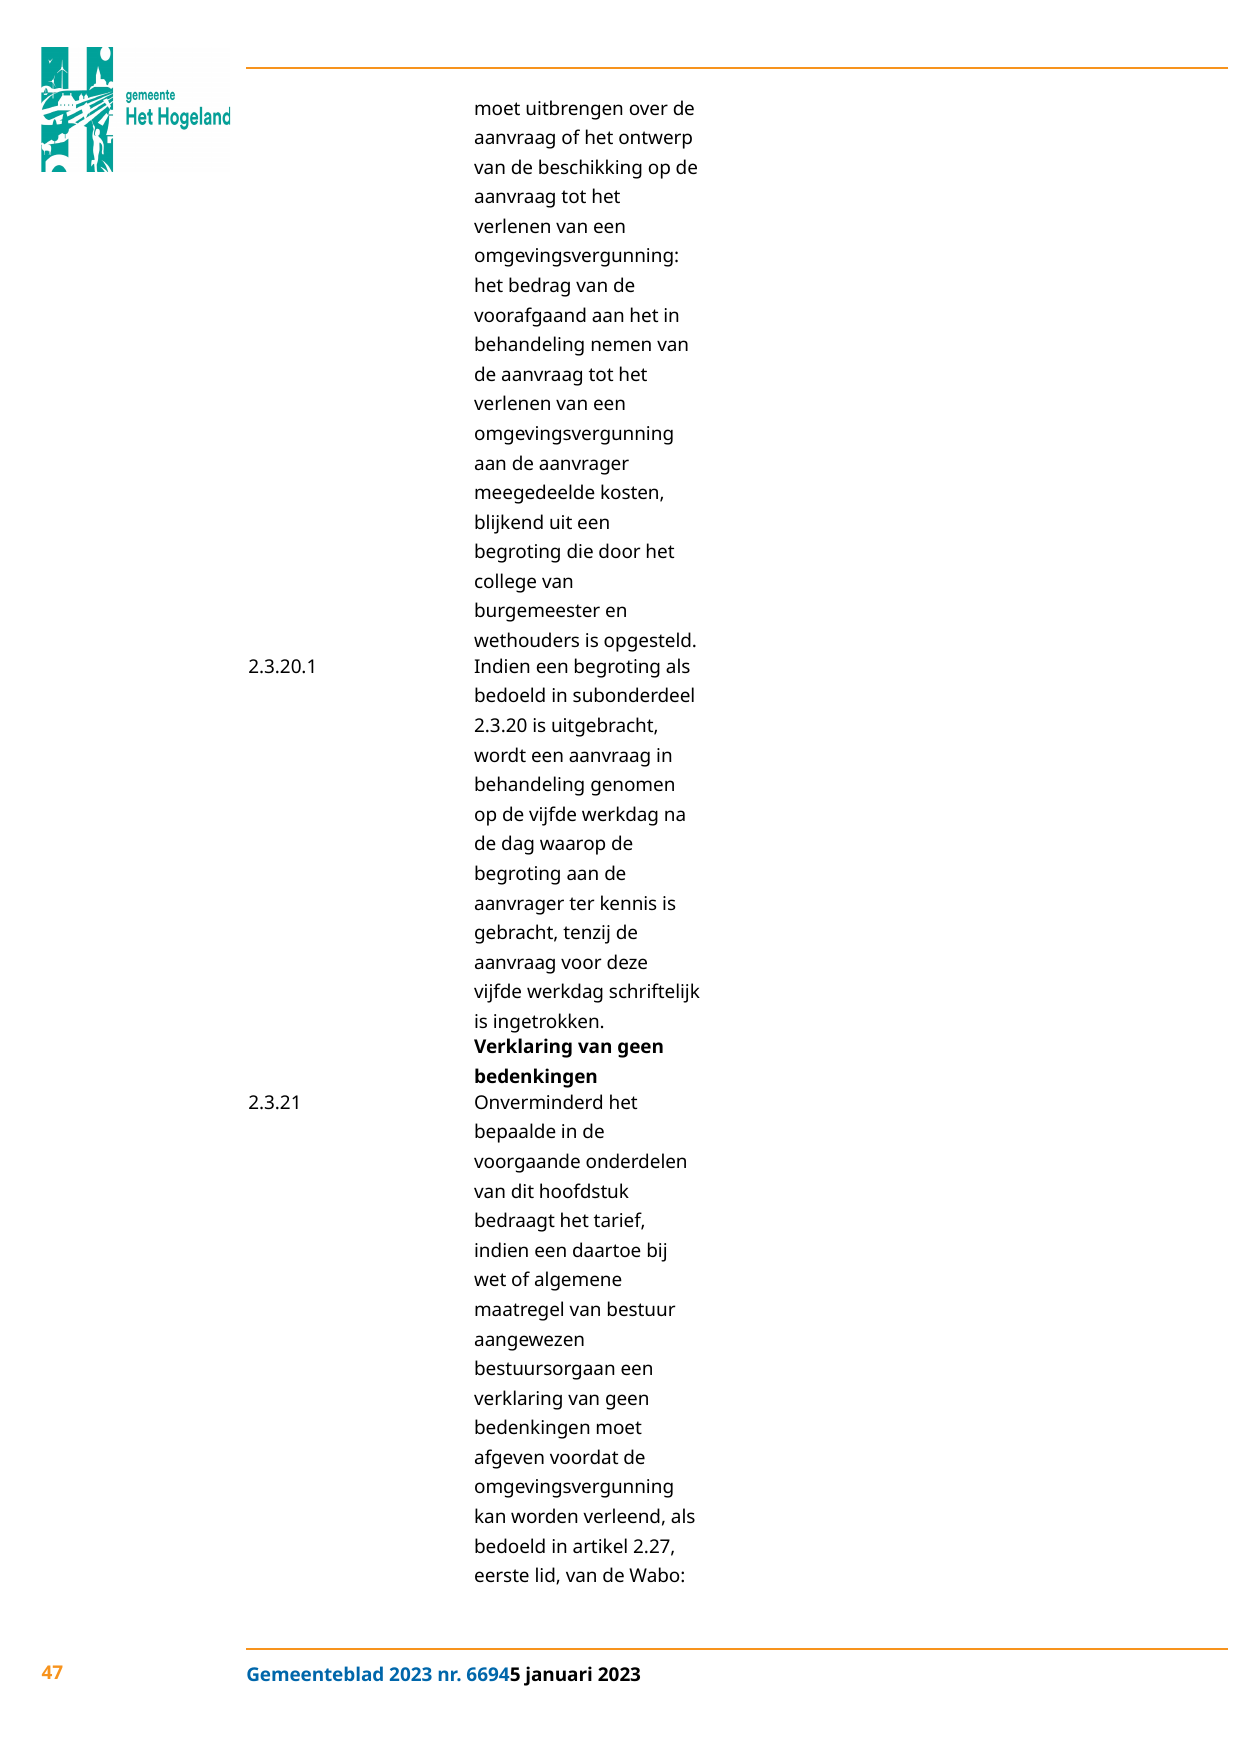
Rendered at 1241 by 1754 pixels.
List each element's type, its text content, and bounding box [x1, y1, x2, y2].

table_cell [248, 95, 474, 653]
table_cell 2.3.20.1 [248, 653, 474, 1034]
table_cell 2.3.21 [248, 1089, 474, 1588]
table_cell [926, 1034, 1152, 1089]
table_cell Verklaring van geen bedenkingen [474, 1034, 700, 1089]
table_cell moet uitbrengen over de aanvraag of het ontwerp van de beschikking op de aanvraag tot het verlenen van een omgevingsvergunning: het bedrag van de voorafgaand aan het in behandeling nemen van de aanvraag tot het verlenen van een omgevingsvergunning aan de aanvrager meegedeelde kosten, blijkend uit een begroting die door het college van burgemeester en wethouders is opgesteld. [474, 95, 700, 653]
table_cell [700, 95, 926, 653]
table_cell [926, 1089, 1152, 1588]
table_cell [248, 1034, 474, 1089]
table_cell Indien een begroting als bedoeld in subonderdeel 2.3.20 is uitgebracht, wordt een aanvraag in behandeling genomen op de vijfde werkdag na de dag waarop de begroting aan de aanvrager ter kennis is gebracht, tenzij de aanvraag voor deze vijfde werkdag schriftelijk is ingetrokken. [474, 653, 700, 1034]
table_cell [926, 95, 1152, 653]
table_cell [700, 1034, 926, 1089]
table_cell [926, 653, 1152, 1034]
table_cell [700, 653, 926, 1034]
picture [41, 47, 231, 172]
table_cell [700, 1089, 926, 1588]
table_cell Onverminderd het bepaalde in de voorgaande onderdelen van dit hoofdstuk bedraagt het tarief, indien een daartoe bij wet of algemene maatregel van bestuur aangewezen bestuursorgaan een verklaring van geen bedenkingen moet afgeven voordat de omgevingsvergunning kan worden verleend, als bedoeld in artikel 2.27, eerste lid, van de Wabo: [474, 1089, 700, 1588]
